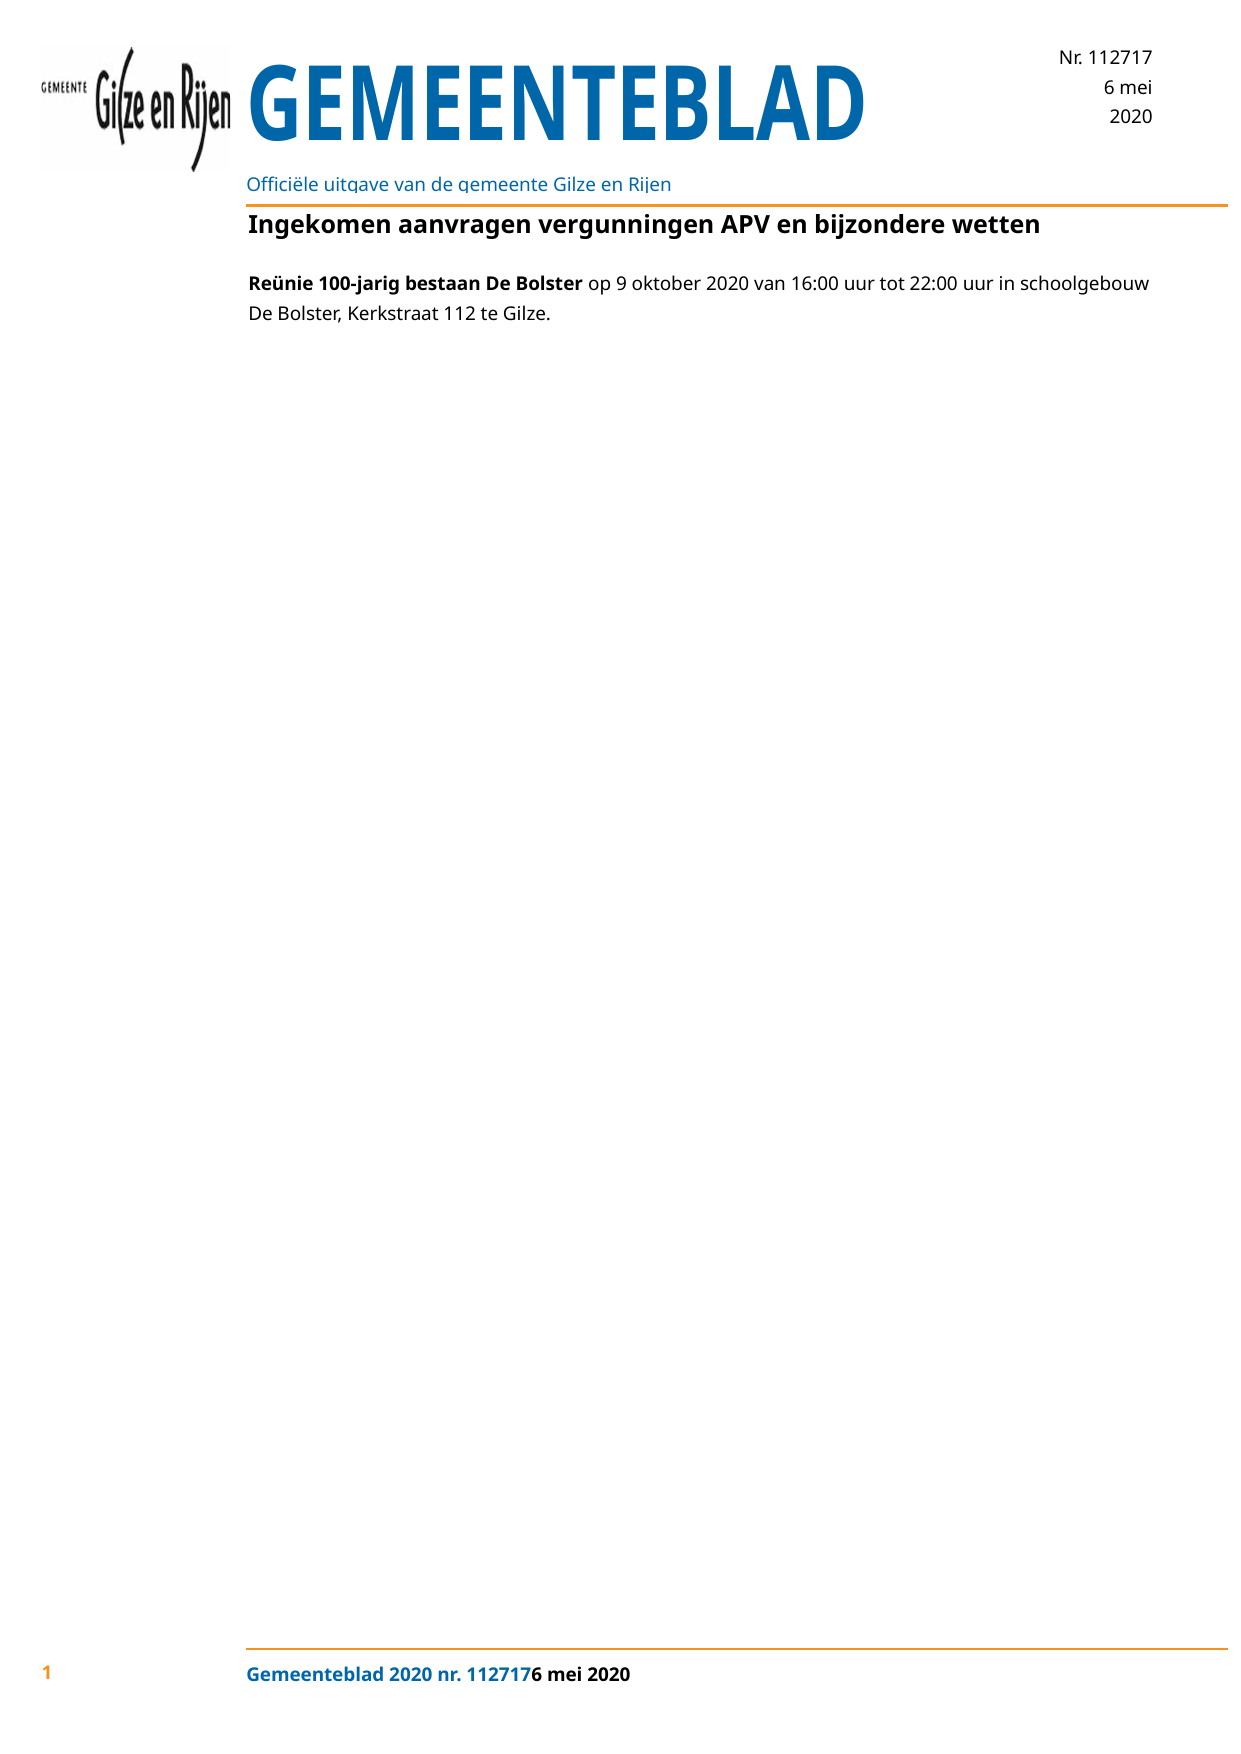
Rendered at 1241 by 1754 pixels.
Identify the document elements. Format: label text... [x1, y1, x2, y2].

picture [41, 47, 231, 172]
text Reünie 100-jarig bestaan De Bolster op 9 oktober 2020 van 16:00 uur tot 22:00 uur in schoolgebouw De Bolster, Kerkstraat 112 te Gilze. [248, 270, 1152, 326]
text Ingekomen aanvragen vergunningen APV en bijzondere wetten [248, 207, 1152, 241]
